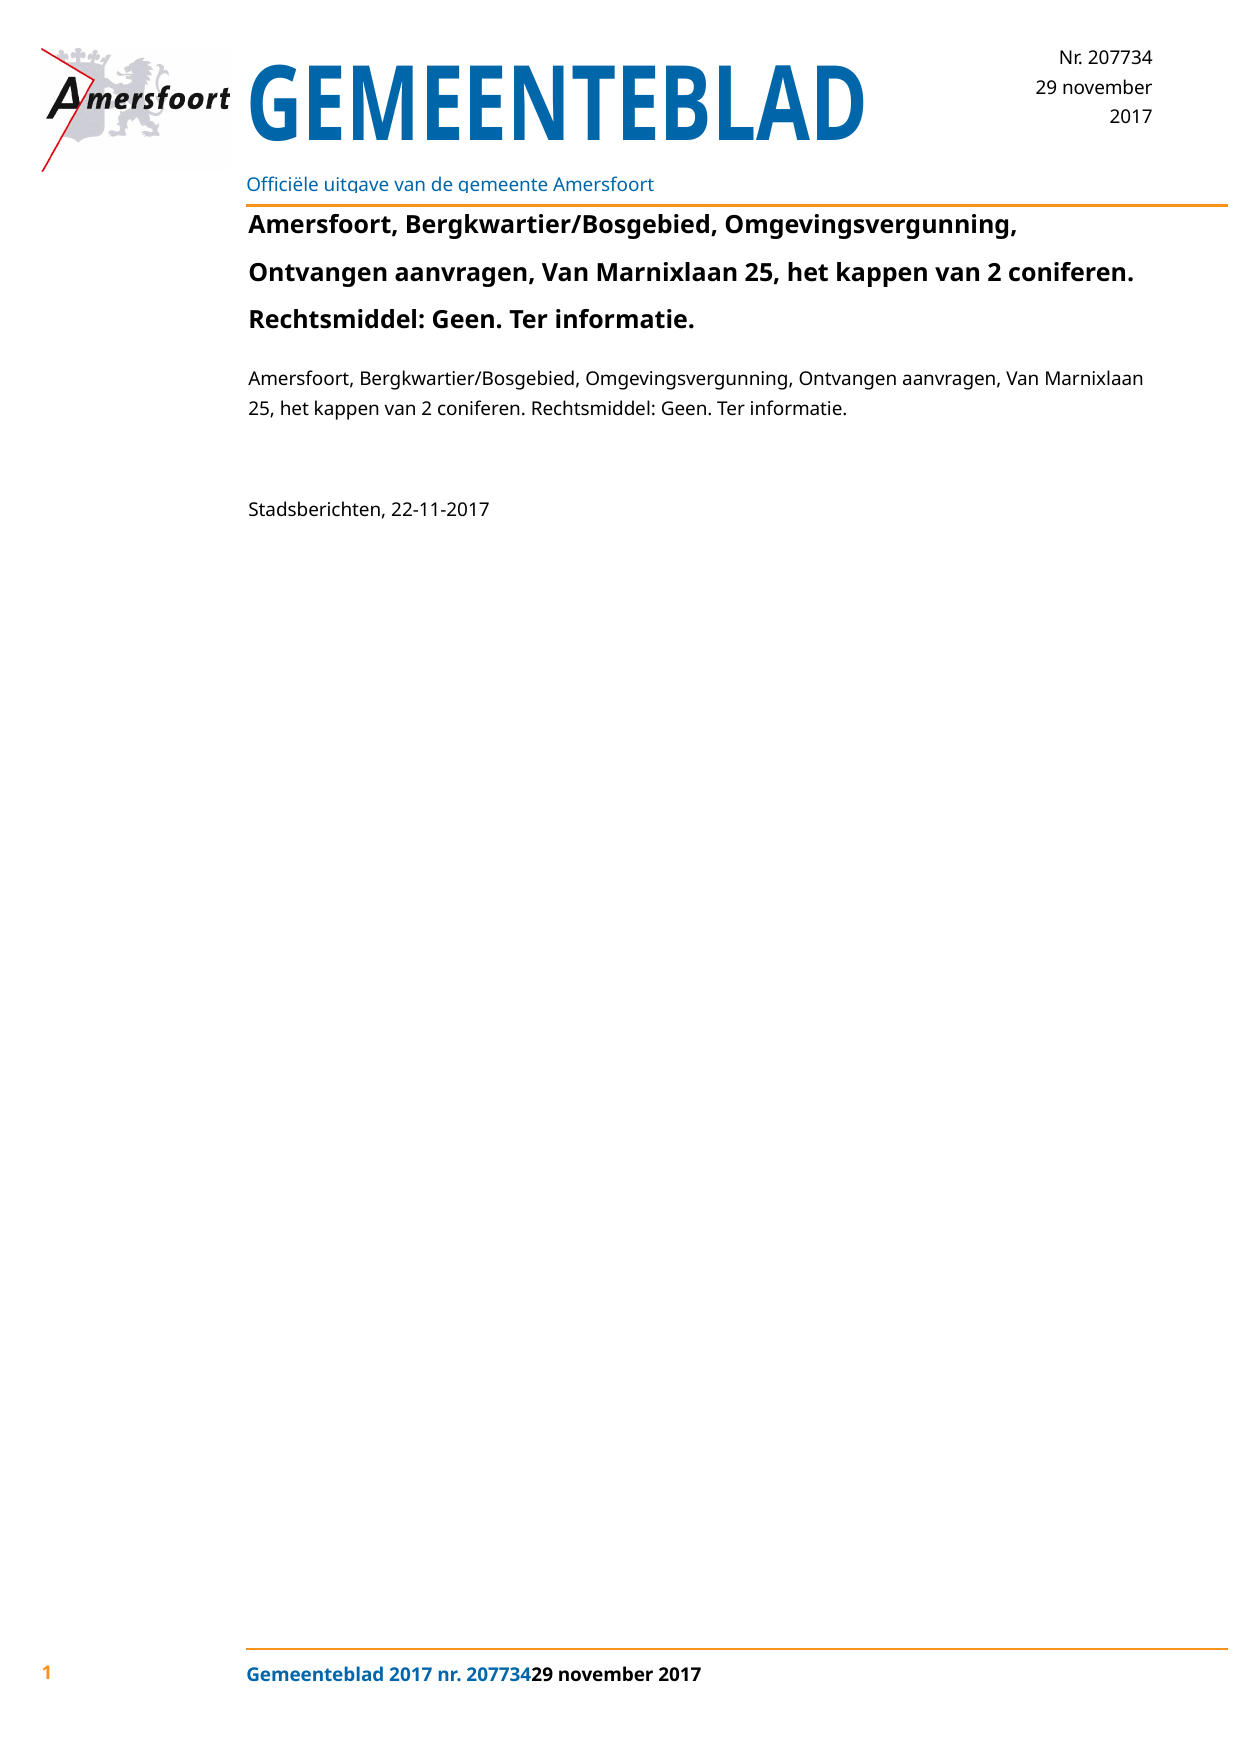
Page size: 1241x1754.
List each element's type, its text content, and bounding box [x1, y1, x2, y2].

text Amersfoort, Bergkwartier/Bosgebied, Omgevingsvergunning, Ontvangen aanvragen, Van Marnixlaan 25, het kappen van 2 coniferen. Rechtsmiddel: Geen. Ter informatie. [248, 207, 1152, 336]
text Amersfoort, Bergkwartier/Bosgebied, Omgevingsvergunning, Ontvangen aanvragen, Van Marnixlaan 25, het kappen van 2 coniferen. Rechtsmiddel: Geen. Ter informatie. [248, 366, 1152, 421]
text Stadsberichten, 22-11-2017 [248, 496, 1152, 522]
picture [41, 47, 231, 172]
